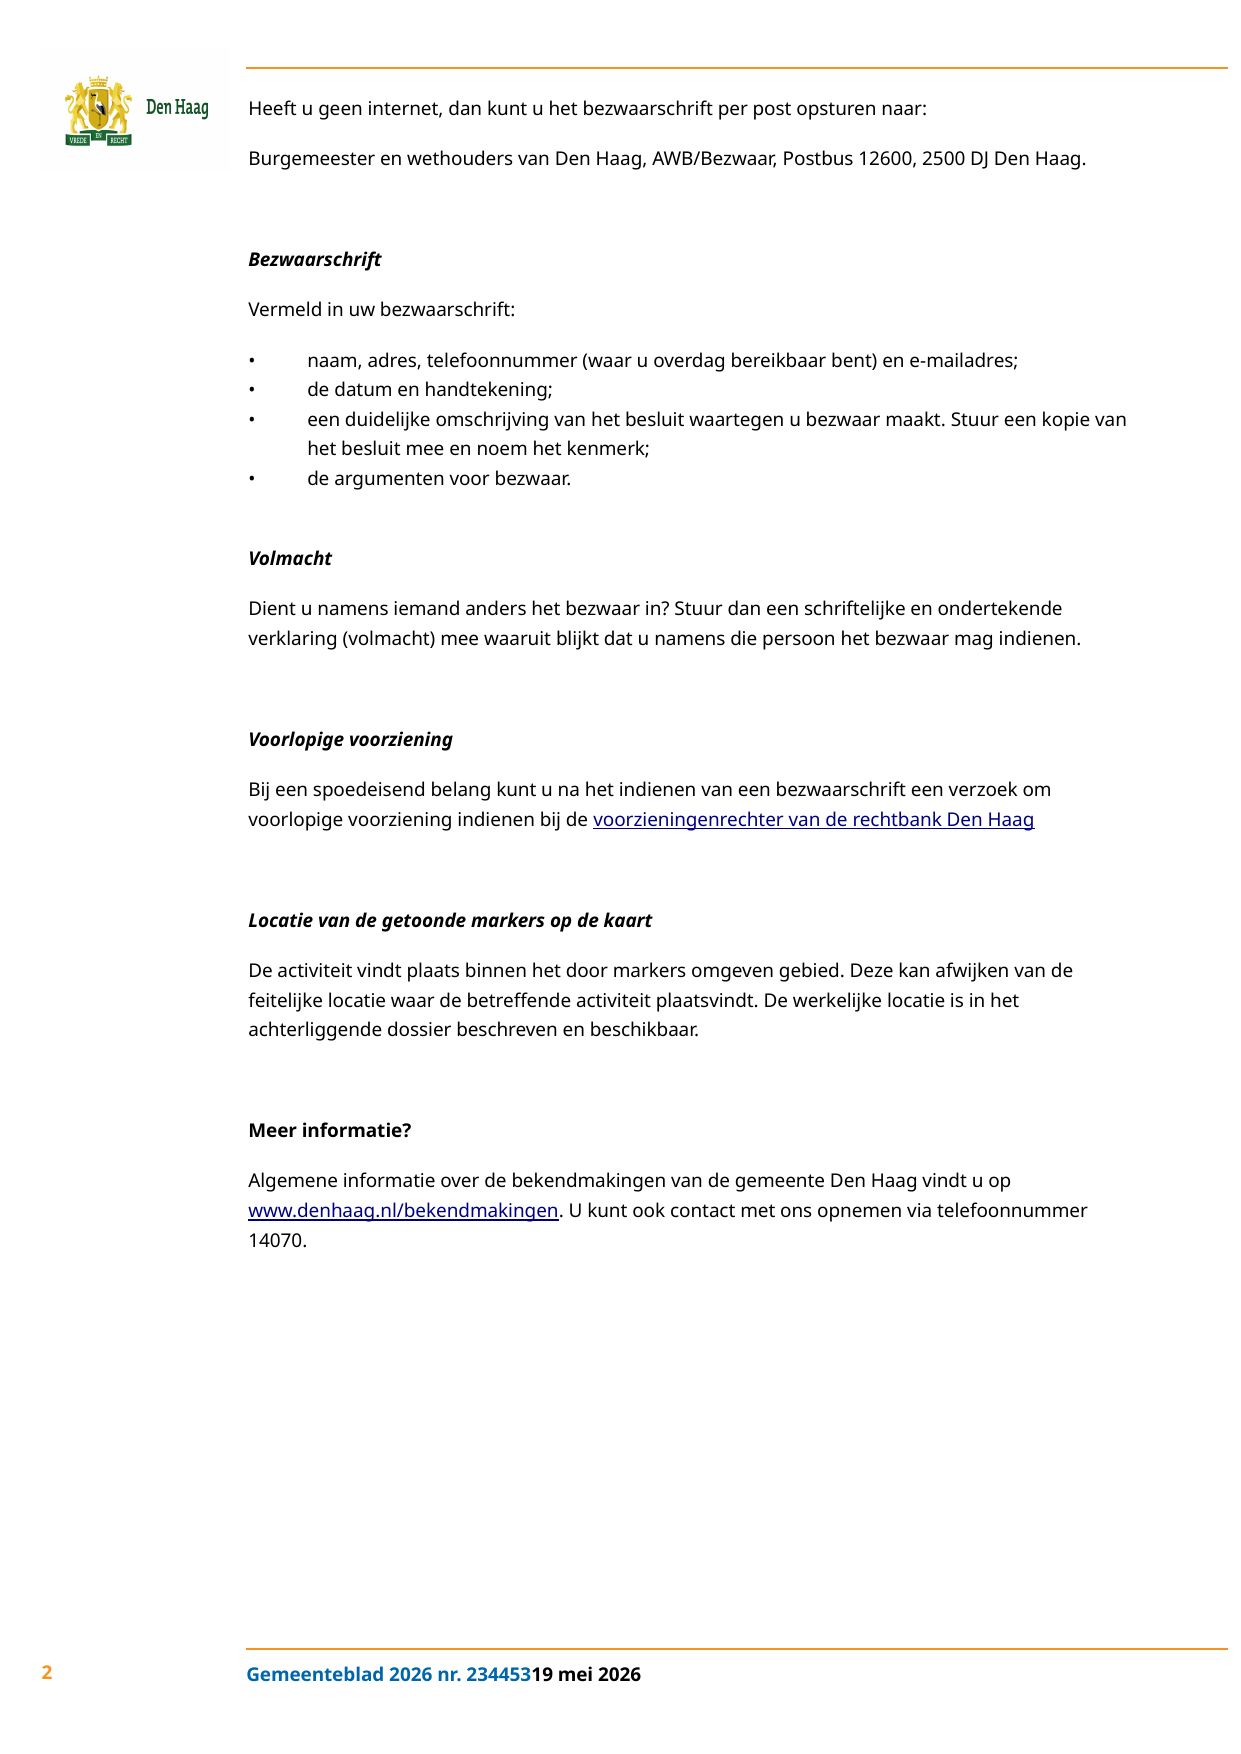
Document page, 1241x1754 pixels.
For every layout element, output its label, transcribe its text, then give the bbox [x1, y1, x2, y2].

text Voorlopige voorziening [248, 726, 1152, 752]
list de datum en handtekening; [248, 376, 1152, 402]
picture [41, 47, 231, 172]
text Locatie van de getoonde markers op de kaart [248, 907, 1152, 933]
text Dient u namens iemand anders het bezwaar in? Stuur dan een schriftelijke en ondertekende verklaring (volmacht) mee waaruit blijkt dat u namens die persoon het bezwaar mag indienen. [248, 596, 1152, 651]
text Algemene informatie over de bekendmakingen van de gemeente Den Haag vindt u op www.denhaag.nl/bekendmakingen. U kunt ook contact met ons opnemen via telefoonnummer 14070. [248, 1168, 1152, 1253]
text Bij een spoedeisend belang kunt u na het indienen van een bezwaarschrift een verzoek om voorlopige voorziening indienen bij de voorzieningenrechter van de rechtbank Den Haag [248, 776, 1152, 832]
text Burgemeester en wethouders van Den Haag, AWB/Bezwaar, Postbus 12600, 2500 DJ Den Haag. [248, 145, 1152, 171]
text Heeft u geen internet, dan kunt u het bezwaarschrift per post opsturen naar: [248, 95, 1152, 121]
list een duidelijke omschrijving van het besluit waartegen u bezwaar maakt. Stuur een kopie van het besluit mee en noem het kenmerk; [248, 406, 1152, 461]
text Meer informatie? [248, 1117, 1152, 1143]
list naam, adres, telefoonnummer (waar u overdag bereikbaar bent) en e-mailadres; [248, 347, 1152, 373]
text De activiteit vindt plaats binnen het door markers omgeven gebied. Deze kan afwijken van de feitelijke locatie waar de betreffende activiteit plaatsvindt. De werkelijke locatie is in het achterliggende dossier beschreven en beschikbaar. [248, 957, 1152, 1042]
list de argumenten voor bezwaar. [248, 465, 1152, 491]
text Bezwaarschrift [248, 246, 1152, 272]
text Volmacht [248, 545, 1152, 571]
text Vermeld in uw bezwaarschrift: [248, 296, 1152, 322]
